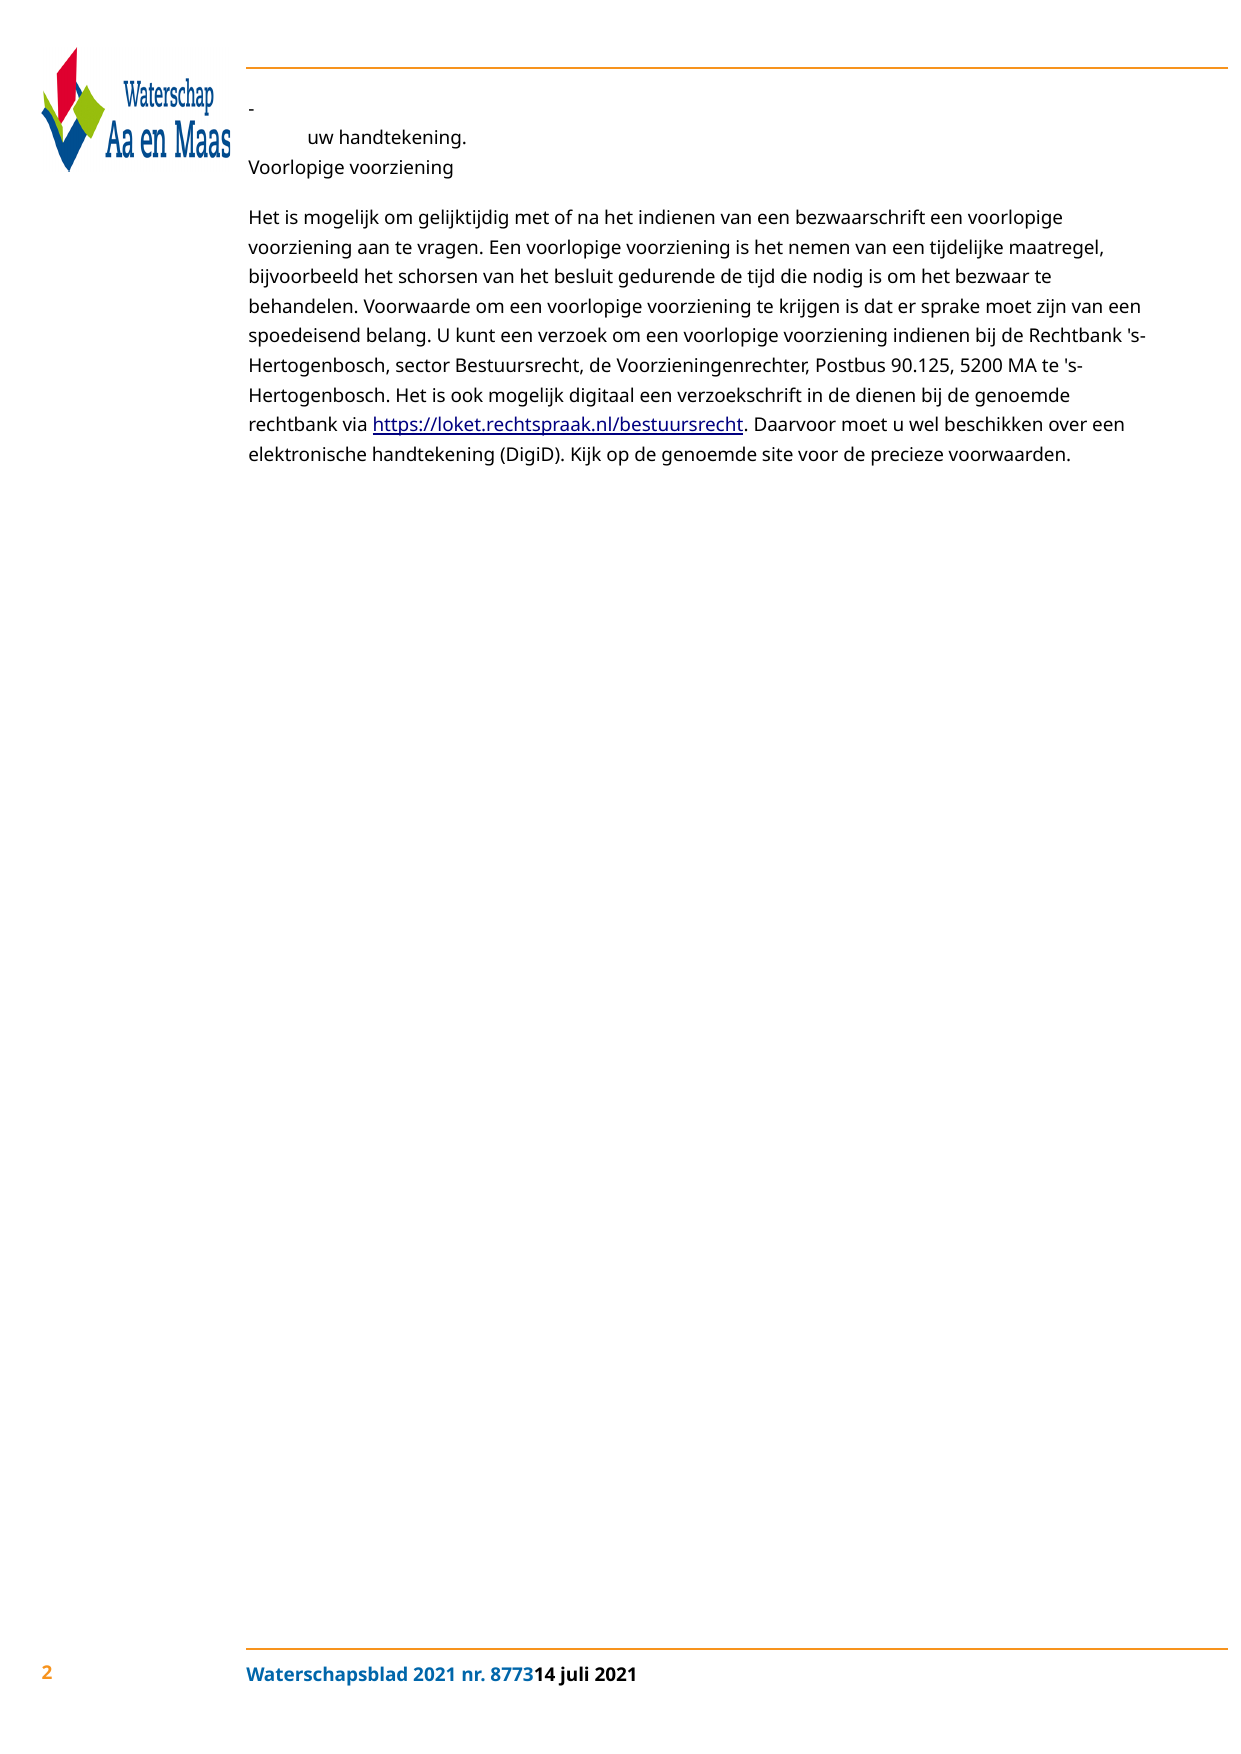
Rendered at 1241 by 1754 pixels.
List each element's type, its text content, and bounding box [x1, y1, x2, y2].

picture [41, 47, 231, 172]
text Het is mogelijk om gelijktijdig met of na het indienen van een bezwaarschrift een voorlopige voorziening aan te vragen. Een voorlopige voorziening is het nemen van een tijdelijke maatregel, bijvoorbeeld het schorsen van het besluit gedurende de tijd die nodig is om het bezwaar te behandelen. Voorwaarde om een voorlopige voorziening te krijgen is dat er sprake moet zijn van een spoedeisend belang. U kunt een verzoek om een voorlopige voorziening indienen bij de Rechtbank 's-Hertogenbosch, sector Bestuursrecht, de Voorzieningenrechter, Postbus 90.125, 5200 MA te 's-Hertogenbosch. Het is ook mogelijk digitaal een verzoekschrift in de dienen bij de genoemde rechtbank via https://loket.rechtspraak.nl/bestuursrecht. Daarvoor moet u wel beschikken over een elektronische handtekening (DigiD). Kijk op de genoemde site voor de precieze voorwaarden. [248, 204, 1152, 467]
list uw handtekening. [248, 124, 1152, 150]
text Voorlopige voorziening [248, 154, 1152, 180]
